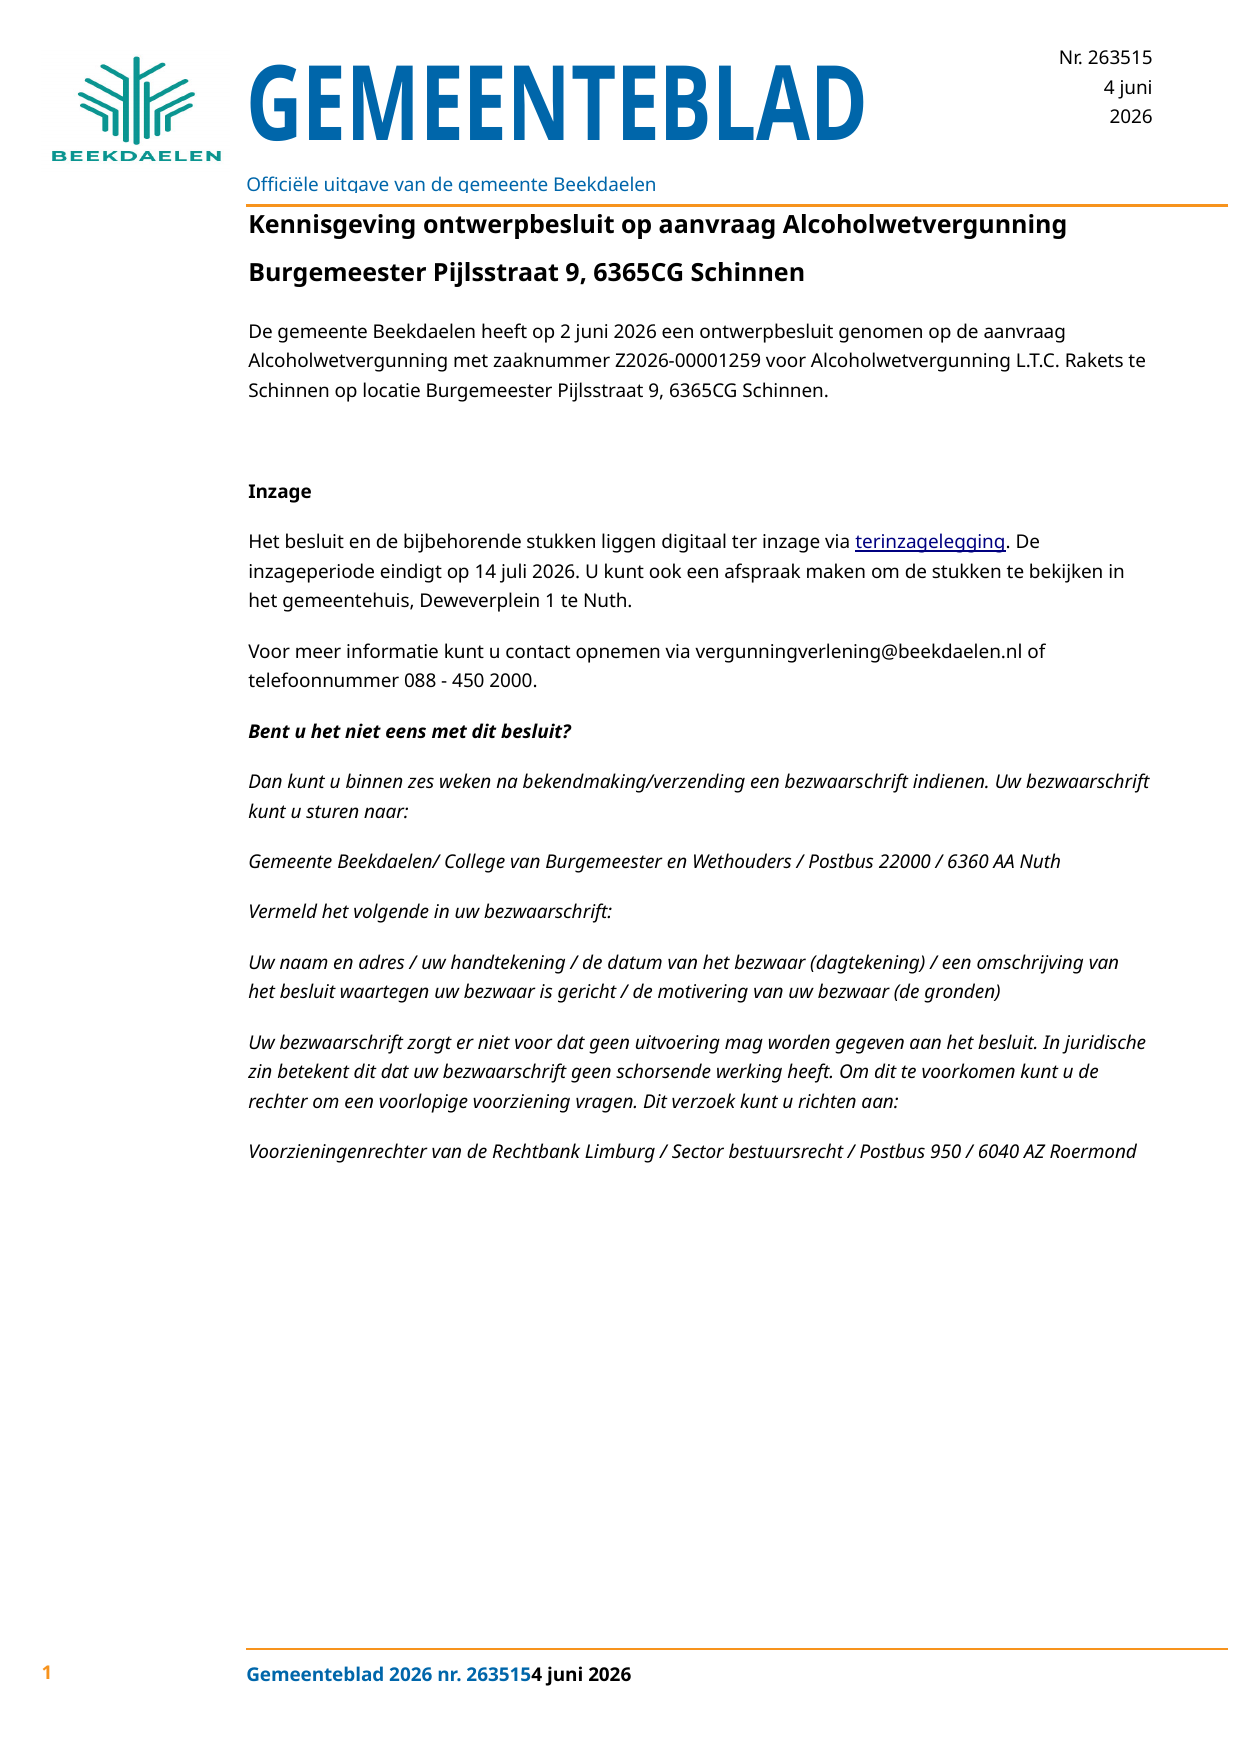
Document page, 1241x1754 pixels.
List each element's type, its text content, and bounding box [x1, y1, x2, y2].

text Uw naam en adres / uw handtekening / de datum van het bezwaar (dagtekening) / een omschrijving van het besluit waartegen uw bezwaar is gericht / de motivering van uw bezwaar (de gronden) [248, 949, 1152, 1004]
text Bent u het niet eens met dit besluit? [248, 718, 1152, 744]
text Gemeente Beekdaelen/ College van Burgemeester en Wethouders / Postbus 22000 / 6360 AA Nuth [248, 848, 1152, 874]
text Dan kunt u binnen zes weken na bekendmaking/verzending een bezwaarschrift indienen. Uw bezwaarschrift kunt u sturen naar: [248, 768, 1152, 824]
text Het besluit en de bijbehorende stukken liggen digitaal ter inzage via terinzagelegging. De inzageperiode eindigt op 14 juli 2026. U kunt ook een afspraak maken om de stukken te bekijken in het gemeentehuis, Deweverplein 1 te Nuth. [248, 528, 1152, 613]
text Kennisgeving ontwerpbesluit op aanvraag Alcoholwetvergunning Burgemeester Pijlsstraat 9, 6365CG Schinnen [248, 207, 1152, 288]
text Inzage [248, 478, 1152, 504]
text De gemeente Beekdaelen heeft op 2 juni 2026 een ontwerpbesluit genomen op de aanvraag Alcoholwetvergunning met zaaknummer Z2026-00001259 voor Alcoholwetvergunning L.T.C. Rakets te Schinnen op locatie Burgemeester Pijlsstraat 9, 6365CG Schinnen. [248, 318, 1152, 403]
text Voor meer informatie kunt u contact opnemen via vergunningverlening@beekdaelen.nl of telefoonnummer 088 - 450 2000. [248, 638, 1152, 693]
text Vermeld het volgende in uw bezwaarschrift: [248, 899, 1152, 924]
text Voorzieningenrechter van de Rechtbank Limburg / Sector bestuursrecht / Postbus 950 / 6040 AZ Roermond [248, 1139, 1152, 1164]
picture [41, 47, 231, 172]
text Uw bezwaarschrift zorgt er niet voor dat geen uitvoering mag worden gegeven aan het besluit. In juridische zin betekent dit dat uw bezwaarschrift geen schorsende werking heeft. Om dit te voorkomen kunt u de rechter om een voorlopige voorziening vragen. Dit verzoek kunt u richten aan: [248, 1029, 1152, 1114]
